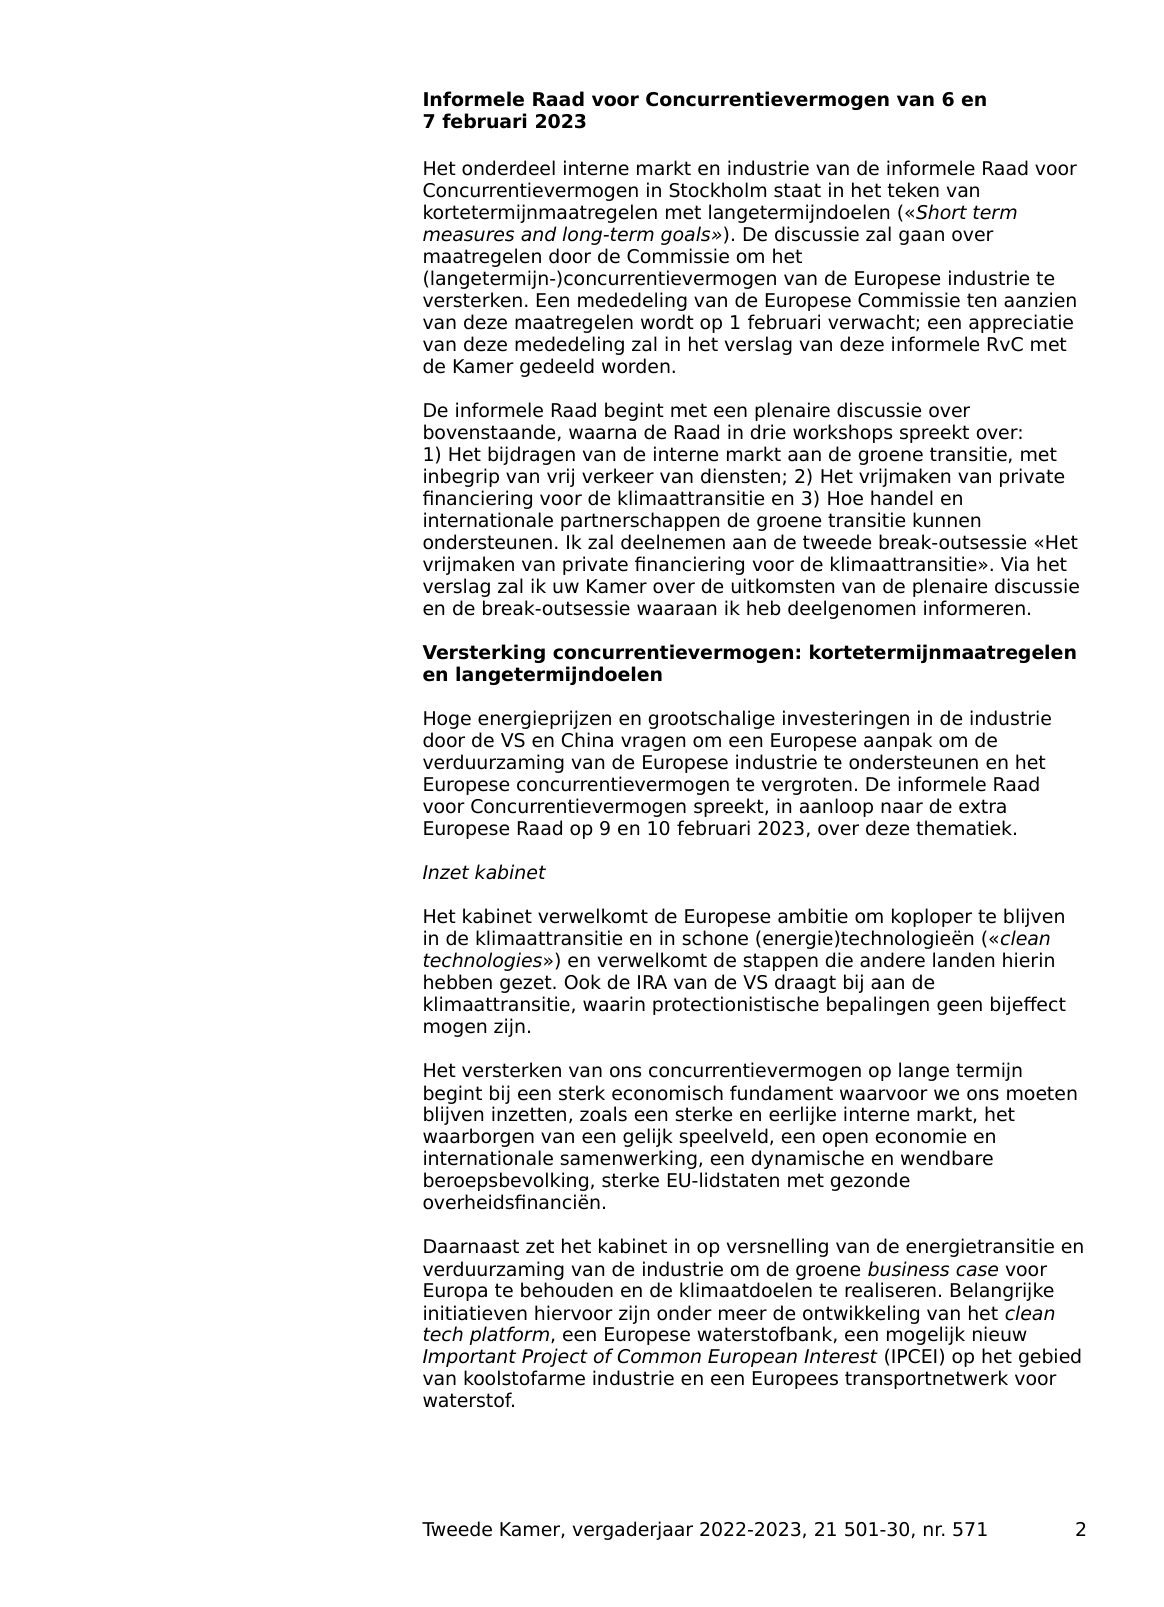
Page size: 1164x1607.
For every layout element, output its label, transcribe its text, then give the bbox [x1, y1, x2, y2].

text Het versterken van ons concurrentievermogen op lange termijn begint bij een sterk economisch fundament waarvoor we ons moeten blijven inzetten, zoals een sterke en eerlijke interne markt, het waarborgen van een gelijk speelveld, een open economie en internationale samenwerking, een dynamische en wendbare beroepsbevolking, sterke EU-lidstaten met gezonde overheidsfinanciën. [422, 1060, 1087, 1214]
text Het onderdeel interne markt en industrie van de informele Raad voor Concurrentievermogen in Stockholm staat in het teken van kortetermijnmaatregelen met langetermijndoelen («Short term measures and long-term goals»). De discussie zal gaan over maatregelen door de Commissie om het (langetermijn-)concurrentievermogen van de Europese industrie te versterken. Een mededeling van de Europese Commissie ten aanzien van deze maatregelen wordt op 1 februari verwacht; een appreciatie van deze mededeling zal in het verslag van deze informele RvC met de Kamer gedeeld worden. [422, 158, 1087, 378]
text Daarnaast zet het kabinet in op versnelling van de energietransitie en verduurzaming van de industrie om de groene business case voor Europa te behouden en de klimaatdoelen te realiseren. Belangrijke initiatieven hiervoor zijn onder meer de ontwikkeling van het clean tech platform, een Europese waterstofbank, een mogelijk nieuw Important Project of Common European Interest (IPCEI) op het gebied van koolstofarme industrie en een Europees transportnetwerk voor waterstof. [422, 1236, 1087, 1412]
text De informele Raad begint met een plenaire discussie over bovenstaande, waarna de Raad in drie workshops spreekt over: 1) Het bijdragen van de interne markt aan de groene transitie, met inbegrip van vrij verkeer van diensten; 2) Het vrijmaken van private financiering voor de klimaattransitie en 3) Hoe handel en internationale partnerschappen de groene transitie kunnen ondersteunen. Ik zal deelnemen aan de tweede break-outsessie «Het vrijmaken van private financiering voor de klimaattransitie». Via het verslag zal ik uw Kamer over de uitkomsten van de plenaire discussie en de break-outsessie waaraan ik heb deelgenomen informeren. [422, 400, 1087, 620]
text Hoge energieprijzen en grootschalige investeringen in de industrie door de VS en China vragen om een Europese aanpak om de verduurzaming van de Europese industrie te ondersteunen en het Europese concurrentievermogen te vergroten. De informele Raad voor Concurrentievermogen spreekt, in aanloop naar de extra Europese Raad op 9 en 10 februari 2023, over deze thematiek. [422, 708, 1087, 840]
subtitle Inzet kabinet [422, 862, 1087, 884]
subtitle Versterking concurrentievermogen: kortetermijnmaatregelen en langetermijndoelen [422, 642, 1087, 686]
text Het kabinet verwelkomt de Europese ambitie om koploper te blijven in de klimaattransitie en in schone (energie)technologieën («clean technologies») en verwelkomt de stappen die andere landen hierin hebben gezet. Ook de IRA van de VS draagt bij aan de klimaattransitie, waarin protectionistische bepalingen geen bijeffect mogen zijn. [422, 906, 1087, 1038]
subtitle Informele Raad voor Concurrentievermogen van 6 en 7 februari 2023 [422, 89, 1087, 133]
